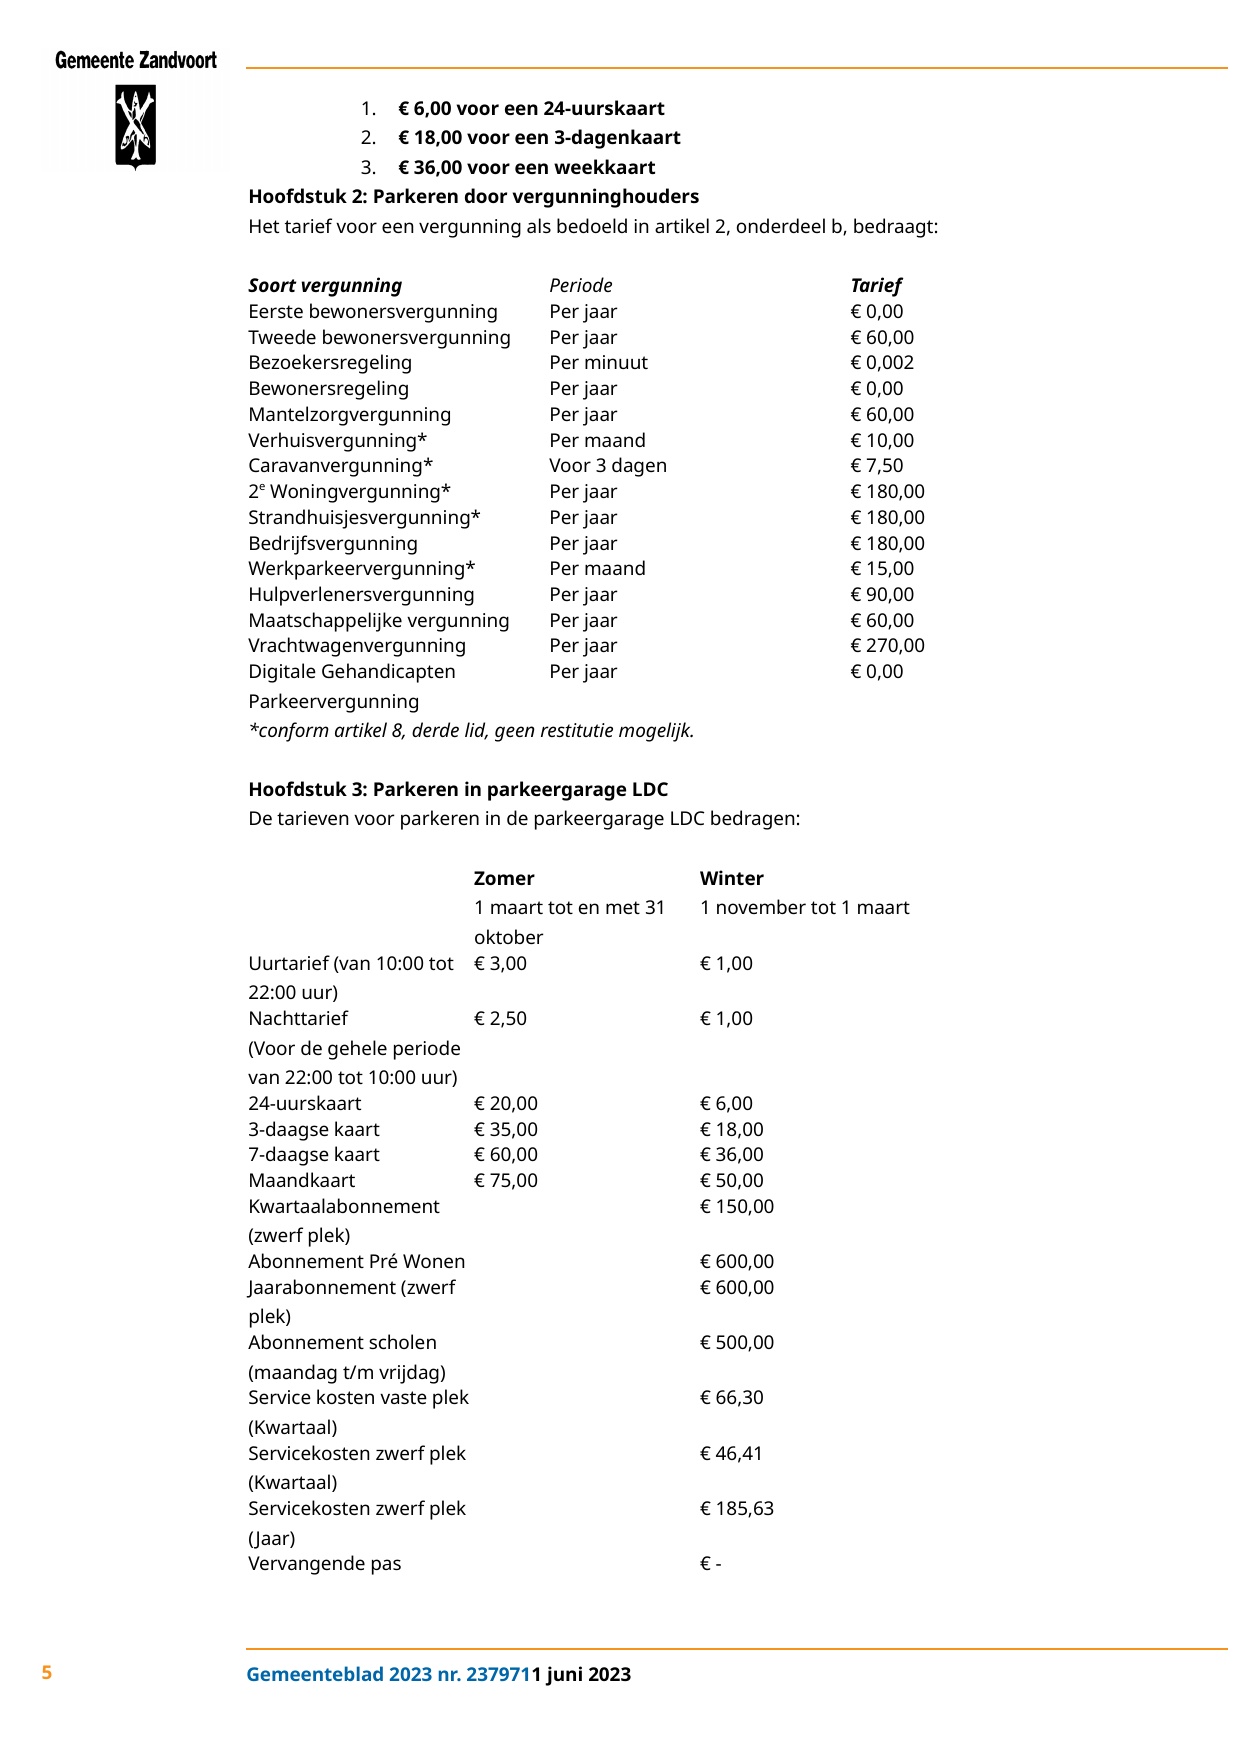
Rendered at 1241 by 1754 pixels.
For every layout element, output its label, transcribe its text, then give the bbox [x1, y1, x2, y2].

table_cell € 75,00 [474, 1167, 700, 1193]
table_cell Per jaar [549, 324, 850, 349]
table_cell [474, 1551, 700, 1576]
table_header Zomer 1 maart tot en met 31 oktober [474, 865, 700, 950]
text De tarieven voor parkeren in de parkeergarage LDC bedragen: [248, 806, 1152, 831]
table_cell Vervangende pas [248, 1551, 474, 1576]
text *conform artikel 8, derde lid, geen restitutie mogelijk. [248, 717, 1152, 743]
table_cell [474, 1193, 700, 1248]
text Hoofdstuk 3: Parkeren in parkeergarage LDC [248, 776, 1152, 802]
table_cell € 60,00 [850, 401, 1152, 427]
table_cell Vrachtwagenvergunning [248, 633, 549, 658]
table_cell Per jaar [549, 504, 850, 530]
text Het tarief voor een vergunning als bedoeld in artikel 2, onderdeel b, bedraagt: [248, 213, 1152, 239]
table_cell Bedrijfsvergunning [248, 530, 549, 555]
table_cell Per jaar [549, 633, 850, 658]
table_cell € 46,41 [700, 1440, 1152, 1495]
table_cell Per jaar [549, 658, 850, 714]
table_cell Kwartaalabonnement (zwerf plek) [248, 1193, 474, 1248]
table_cell € 36,00 [700, 1141, 1152, 1167]
table_cell € 18,00 [700, 1116, 1152, 1141]
table_cell € 1,00 [700, 950, 1152, 1005]
table_cell € 10,00 [850, 427, 1152, 452]
table_cell € 180,00 [850, 478, 1152, 504]
table_cell [474, 1248, 700, 1274]
table_cell Werkparkeervergunning* [248, 555, 549, 581]
table_cell [474, 1440, 700, 1495]
table_cell € 0,002 [850, 350, 1152, 375]
table_cell € 7,50 [850, 453, 1152, 478]
table_cell Per minuut [549, 350, 850, 375]
table_header Periode [549, 273, 850, 298]
table_cell € 600,00 [700, 1248, 1152, 1274]
table_cell Per jaar [549, 530, 850, 555]
table_cell € - [700, 1551, 1152, 1576]
table_cell Uurtarief (van 10:00 tot 22:00 uur) [248, 950, 474, 1005]
table_cell € 500,00 [700, 1329, 1152, 1384]
table_cell € 150,00 [700, 1193, 1152, 1248]
table_cell 7-daagse kaart [248, 1141, 474, 1167]
table_cell € 0,00 [850, 658, 1152, 714]
table_cell Per maand [549, 427, 850, 452]
table_cell € 90,00 [850, 581, 1152, 607]
table_cell € 6,00 [700, 1090, 1152, 1116]
table_cell Tweede bewonersvergunning [248, 324, 549, 349]
table_cell Servicekosten zwerf plek (Kwartaal) [248, 1440, 474, 1495]
table_cell € 35,00 [474, 1116, 700, 1141]
table_header Soort vergunning [248, 273, 549, 298]
table_cell € 60,00 [850, 607, 1152, 633]
table_cell [474, 1274, 700, 1329]
picture [41, 47, 231, 172]
table_cell Nachttarief (Voor de gehele periode van 22:00 tot 10:00 uur) [248, 1005, 474, 1090]
table_cell Verhuisvergunning* [248, 427, 549, 452]
table_cell Jaarabonnement (zwerf plek) [248, 1274, 474, 1329]
text Hoofdstuk 2: Parkeren door vergunninghouders [248, 183, 1152, 209]
table_cell Per jaar [549, 375, 850, 401]
table_cell Voor 3 dagen [549, 453, 850, 478]
table_cell Bewonersregeling [248, 375, 549, 401]
table_cell Per jaar [549, 607, 850, 633]
table_cell € 270,00 [850, 633, 1152, 658]
table_cell € 0,00 [850, 375, 1152, 401]
table_cell Abonnement Pré Wonen [248, 1248, 474, 1274]
table_header Winter 1 november tot 1 maart [700, 865, 1152, 950]
table_cell Abonnement scholen (maandag t/m vrijdag) [248, 1329, 474, 1384]
table_cell Strandhuisjesvergunning* [248, 504, 549, 530]
table_cell Bezoekersregeling [248, 350, 549, 375]
table_header [248, 865, 474, 950]
list € 18,00 voor een 3-dagenkaart [361, 124, 1152, 150]
table_cell [474, 1385, 700, 1440]
table_cell 24-uurskaart [248, 1090, 474, 1116]
table_cell € 600,00 [700, 1274, 1152, 1329]
table_cell Hulpverlenersvergunning [248, 581, 549, 607]
list € 36,00 voor een weekkaart [361, 154, 1152, 180]
table_cell [474, 1495, 700, 1551]
table_cell € 50,00 [700, 1167, 1152, 1193]
table_cell Per jaar [549, 298, 850, 324]
table_cell € 15,00 [850, 555, 1152, 581]
table_cell € 2,50 [474, 1005, 700, 1090]
table_cell Eerste bewonersvergunning [248, 298, 549, 324]
table_cell € 185,63 [700, 1495, 1152, 1551]
table_cell € 180,00 [850, 504, 1152, 530]
table_cell Mantelzorgvergunning [248, 401, 549, 427]
table_cell Caravanvergunning* [248, 453, 549, 478]
table_cell Maandkaart [248, 1167, 474, 1193]
table_cell [474, 1329, 700, 1384]
table_cell Service kosten vaste plek (Kwartaal) [248, 1385, 474, 1440]
table_cell Per maand [549, 555, 850, 581]
table_cell € 20,00 [474, 1090, 700, 1116]
table_cell € 66,30 [700, 1385, 1152, 1440]
table_cell Per jaar [549, 581, 850, 607]
table_cell € 3,00 [474, 950, 700, 1005]
table_cell Servicekosten zwerf plek (Jaar) [248, 1495, 474, 1551]
table_cell € 60,00 [474, 1141, 700, 1167]
table_cell 2e Woningvergunning* [248, 478, 549, 504]
table_cell € 0,00 [850, 298, 1152, 324]
table_cell € 60,00 [850, 324, 1152, 349]
table_cell € 180,00 [850, 530, 1152, 555]
table_header Tarief [850, 273, 1152, 298]
table_cell 3-daagse kaart [248, 1116, 474, 1141]
table_cell Per jaar [549, 478, 850, 504]
table_cell Per jaar [549, 401, 850, 427]
table_cell Maatschappelijke vergunning [248, 607, 549, 633]
table_cell € 1,00 [700, 1005, 1152, 1090]
list € 6,00 voor een 24-uurskaart [361, 95, 1152, 121]
table_cell Digitale Gehandicapten Parkeervergunning [248, 658, 549, 714]
